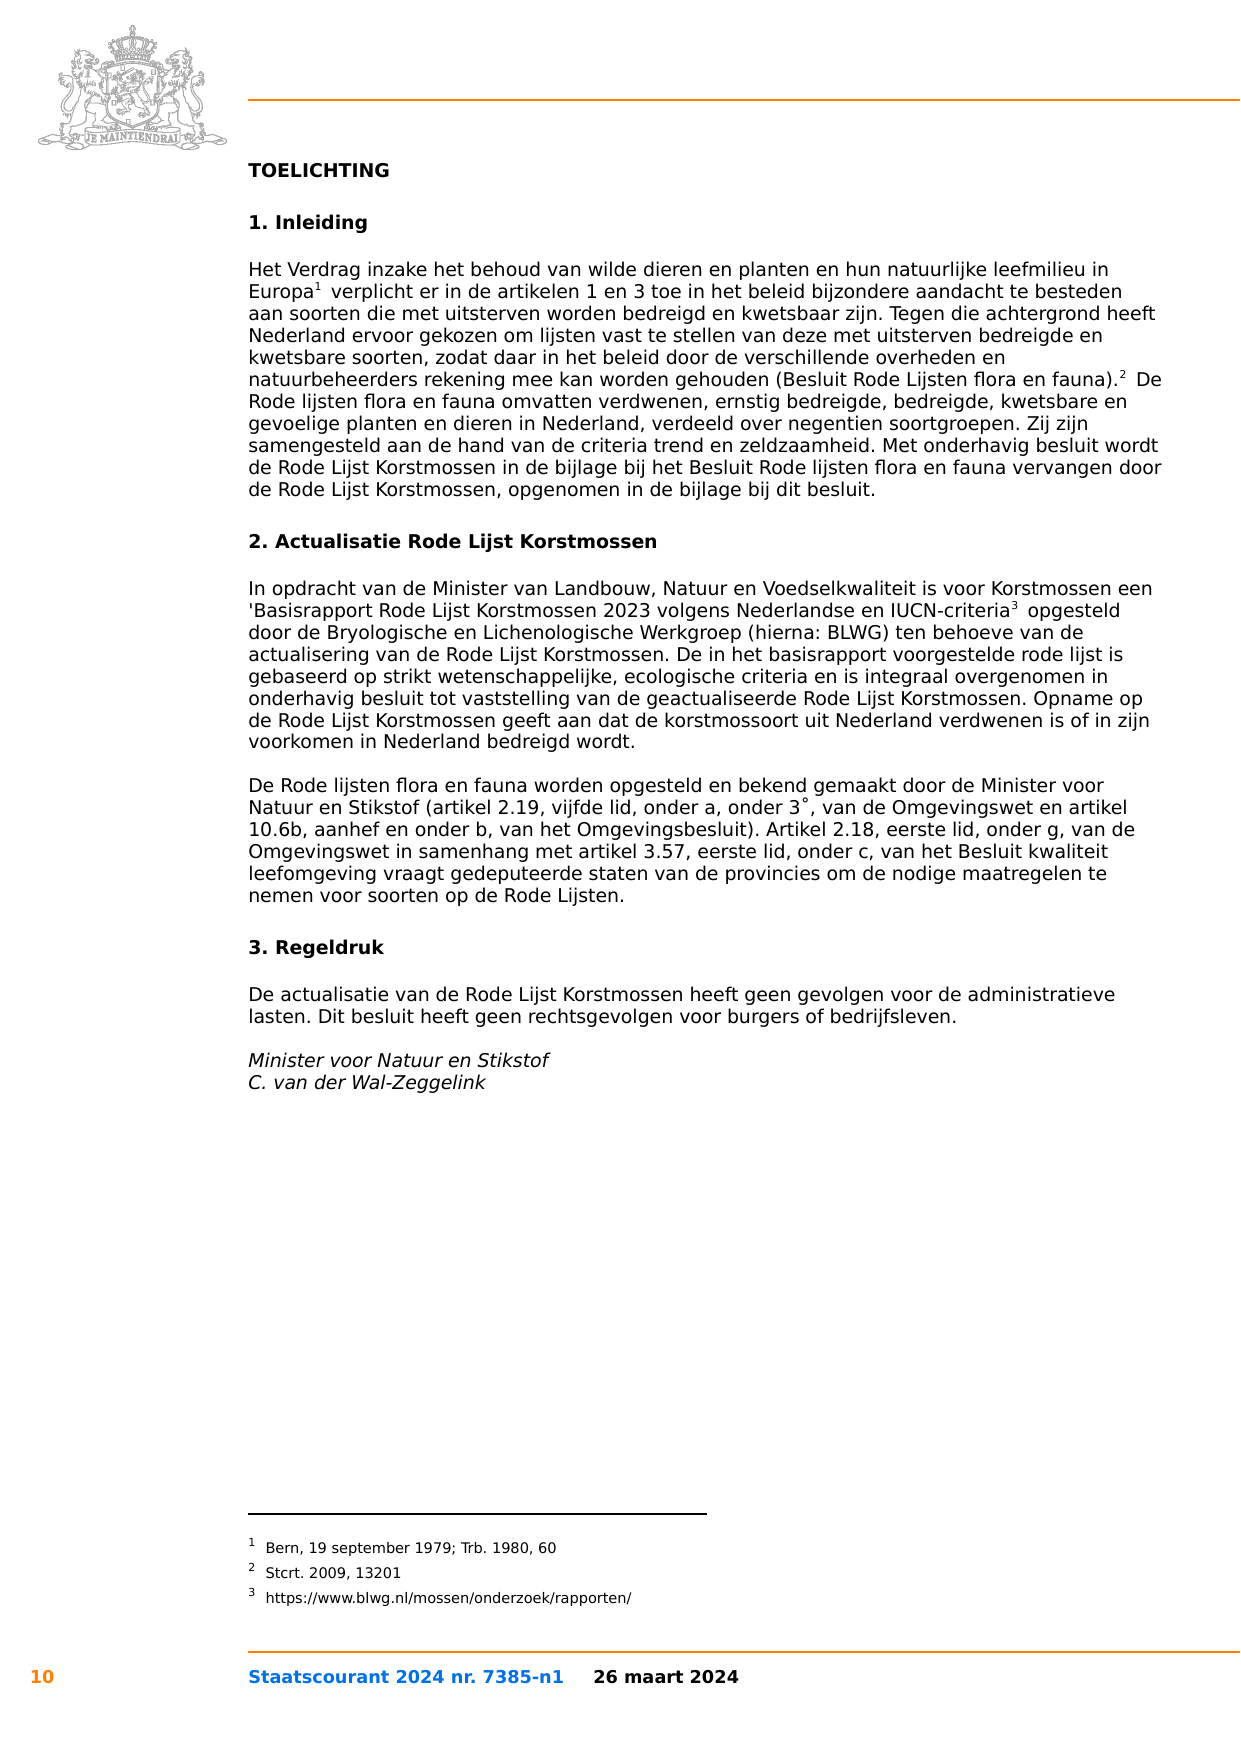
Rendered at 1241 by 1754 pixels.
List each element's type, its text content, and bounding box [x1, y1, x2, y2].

text Minister voor Natuur en Stikstof C. van der Wal-Zeggelink [248, 1050, 1163, 1094]
text Het Verdrag inzake het behoud van wilde dieren en planten en hun natuurlijke leefmilieu in Europa verplicht er in de artikelen 1 en 3 toe in het beleid bijzondere aandacht te besteden aan soorten die met uitsterven worden bedreigd en kwetsbaar zijn. Tegen die achtergrond heeft Nederland ervoor gekozen om lijsten vast te stellen van deze met uitsterven bedreigde en kwetsbare soorten, zodat daar in het beleid door de verschillende overheden en natuurbeheerders rekening mee kan worden gehouden (Besluit Rode Lijsten flora en fauna). De Rode lijsten flora en fauna omvatten verdwenen, ernstig bedreigde, bedreigde, kwetsbare en gevoelige planten en dieren in Nederland, verdeeld over negentien soortgroepen. Zij zijn samengesteld aan de hand van de criteria trend en zeldzaamheid. Met onderhavig besluit wordt de Rode Lijst Korstmossen in de bijlage bij het Besluit Rode lijsten flora en fauna vervangen door de Rode Lijst Korstmossen, opgenomen in de bijlage bij dit besluit. [248, 259, 1163, 501]
subtitle TOELICHTING [248, 160, 1163, 182]
subtitle 2. Actualisatie Rode Lijst Korstmossen [248, 531, 1163, 553]
picture [38, 25, 227, 150]
text De Rode lijsten flora en fauna worden opgesteld en bekend gemaakt door de Minister voor Natuur en Stikstof (artikel 2.19, vijfde lid, onder a, onder 3˚, van de Omgevingswet en artikel 10.6b, aanhef en onder b, van het Omgevingsbesluit). Artikel 2.18, eerste lid, onder g, van de Omgevingswet in samenhang met artikel 3.57, eerste lid, onder c, van het Besluit kwaliteit leefomgeving vraagt gedeputeerde staten van de provincies om de nodige maatregelen te nemen voor soorten op de Rode Lijsten. [248, 775, 1163, 907]
subtitle 1. Inleiding [248, 212, 1163, 234]
text In opdracht van de Minister van Landbouw, Natuur en Voedselkwaliteit is voor Korstmossen een 'Basisrapport Rode Lijst Korstmossen 2023 volgens Nederlandse en IUCN-criteria opgesteld door de Bryologische en Lichenologische Werkgroep (hierna: BLWG) ten behoeve van de actualisering van de Rode Lijst Korstmossen. De in het basisrapport voorgestelde rode lijst is gebaseerd op strikt wetenschappelijke, ecologische criteria en is integraal overgenomen in onderhavig besluit tot vaststelling van de geactualiseerde Rode Lijst Korstmossen. Opname op de Rode Lijst Korstmossen geeft aan dat de korstmossoort uit Nederland verdwenen is of in zijn voorkomen in Nederland bedreigd wordt. [248, 578, 1163, 753]
subtitle 3. Regeldruk [248, 937, 1163, 959]
text Bern, 19 september 1979; Trb. 1980, 60 [248, 1536, 1163, 1558]
text De actualisatie van de Rode Lijst Korstmossen heeft geen gevolgen voor de administratieve lasten. Dit besluit heeft geen rechtsgevolgen voor burgers of bedrijfsleven. [248, 984, 1163, 1028]
text Stcrt. 2009, 13201 [248, 1561, 1163, 1583]
text https://www.blwg.nl/mossen/onderzoek/rapporten/ [248, 1586, 1163, 1608]
